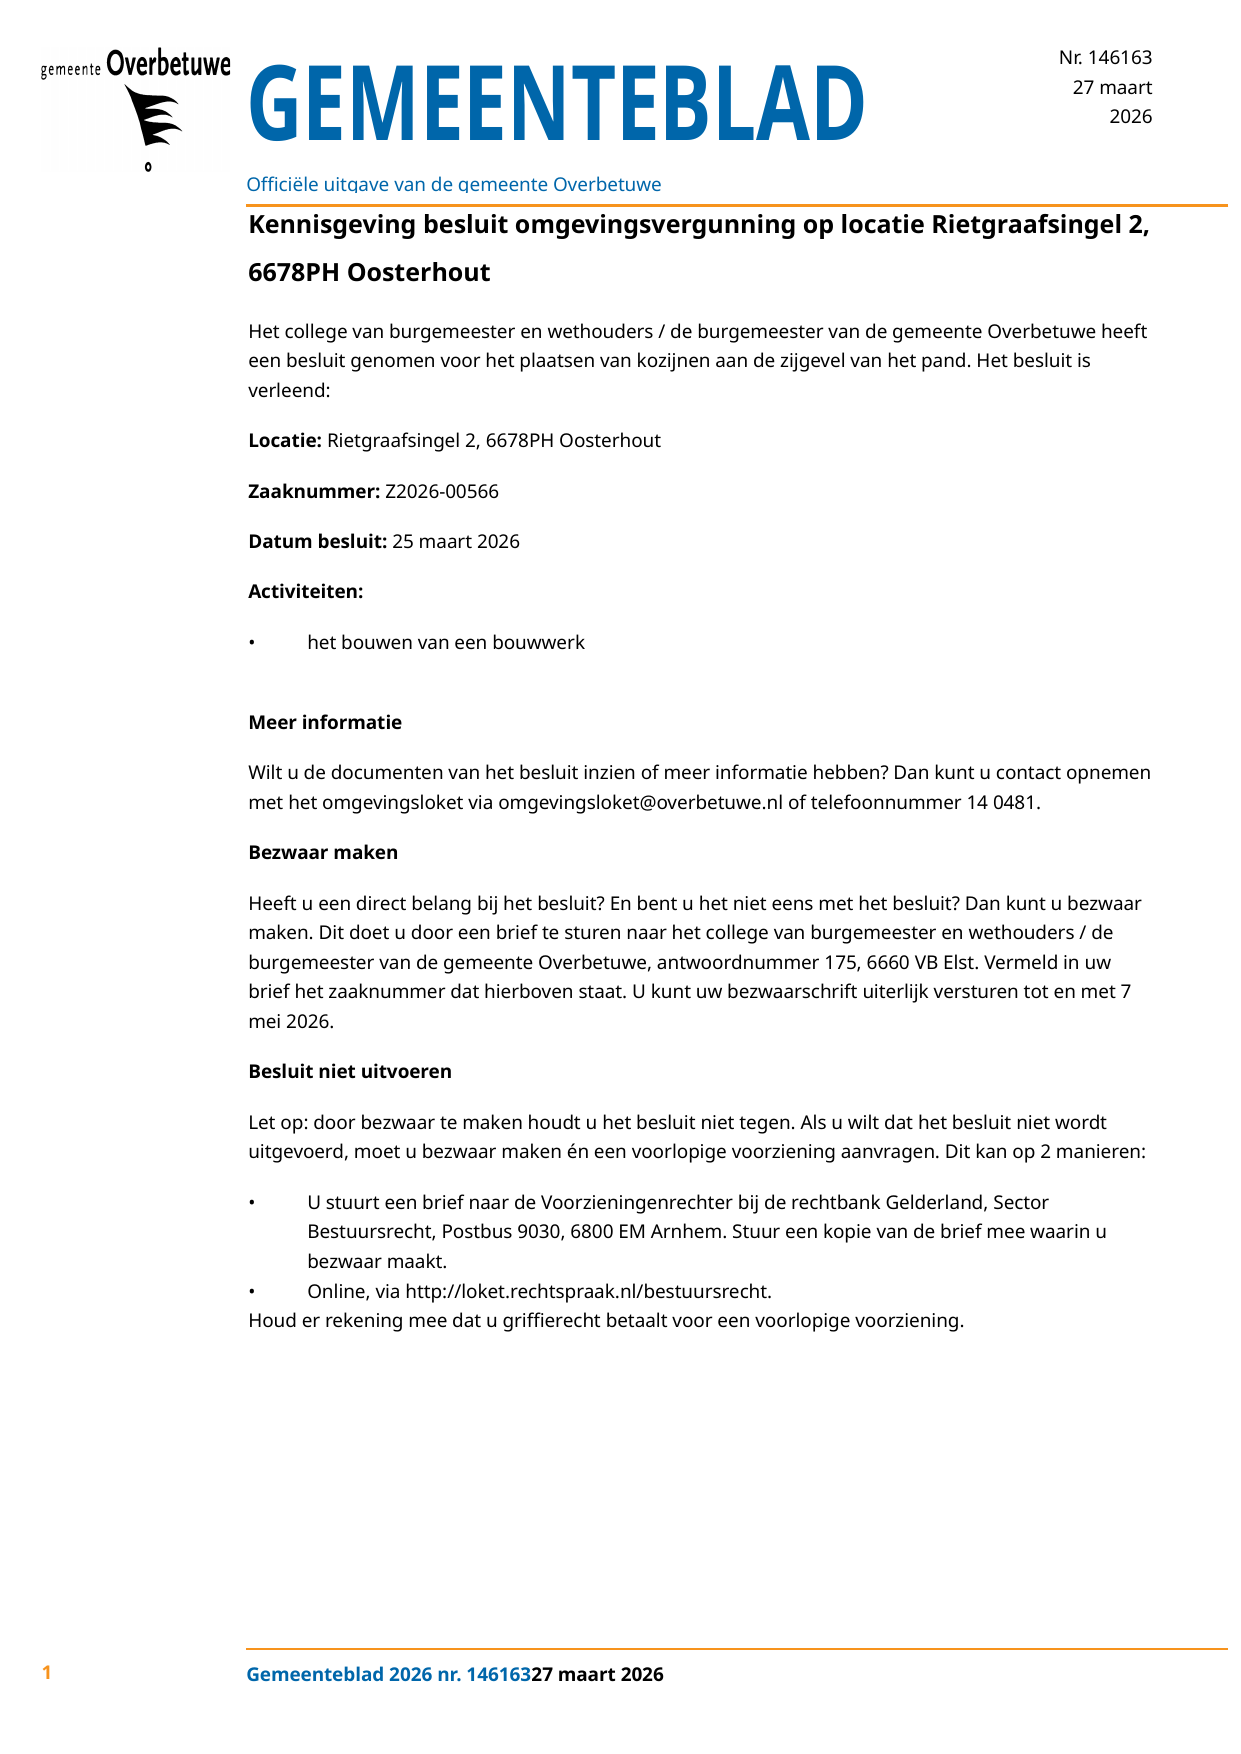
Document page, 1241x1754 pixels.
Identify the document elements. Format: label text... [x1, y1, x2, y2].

list U stuurt een brief naar de Voorzieningenrechter bij de rechtbank Gelderland, Sector Bestuursrecht, Postbus 9030, 6800 EM Arnhem. Stuur een kopie van de brief mee waarin u bezwaar maakt. [248, 1189, 1152, 1274]
text Bezwaar maken [248, 839, 1152, 865]
text Meer informatie [248, 709, 1152, 735]
text Locatie: Rietgraafsingel 2, 6678PH Oosterhout [248, 427, 1152, 453]
text Besluit niet uitvoeren [248, 1059, 1152, 1084]
text Let op: door bezwaar te maken houdt u het besluit niet tegen. Als u wilt dat het besluit niet wordt uitgevoerd, moet u bezwaar maken én een voorlopige voorziening aanvragen. Dit kan op 2 manieren: [248, 1109, 1152, 1164]
text Het college van burgemeester en wethouders / de burgemeester van de gemeente Overbetuwe heeft een besluit genomen voor het plaatsen van kozijnen aan de zijgevel van het pand. Het besluit is verleend: [248, 318, 1152, 403]
list het bouwen van een bouwwerk [248, 629, 1152, 655]
text Activiteiten: [248, 579, 1152, 604]
text Houd er rekening mee dat u griffierecht betaalt voor een voorlopige voorziening. [248, 1307, 1152, 1333]
text Datum besluit: 25 maart 2026 [248, 528, 1152, 554]
text Wilt u de documenten van het besluit inzien of meer informatie hebben? Dan kunt u contact opnemen met het omgevingsloket via omgevingsloket@overbetuwe.nl of telefoonnummer 14 0481. [248, 759, 1152, 815]
list Online, via http://loket.rechtspraak.nl/bestuursrecht. [248, 1278, 1152, 1304]
picture [41, 47, 231, 172]
text Kennisgeving besluit omgevingsvergunning op locatie Rietgraafsingel 2, 6678PH Oosterhout [248, 207, 1152, 288]
text Zaaknummer: Z2026-00566 [248, 478, 1152, 504]
text Heeft u een direct belang bij het besluit? En bent u het niet eens met het besluit? Dan kunt u bezwaar maken. Dit doet u door een brief te sturen naar het college van burgemeester en wethouders / de burgemeester van de gemeente Overbetuwe, antwoordnummer 175, 6660 VB Elst. Vermeld in uw brief het zaaknummer dat hierboven staat. U kunt uw bezwaarschrift uiterlijk versturen tot en met 7 mei 2026. [248, 890, 1152, 1034]
